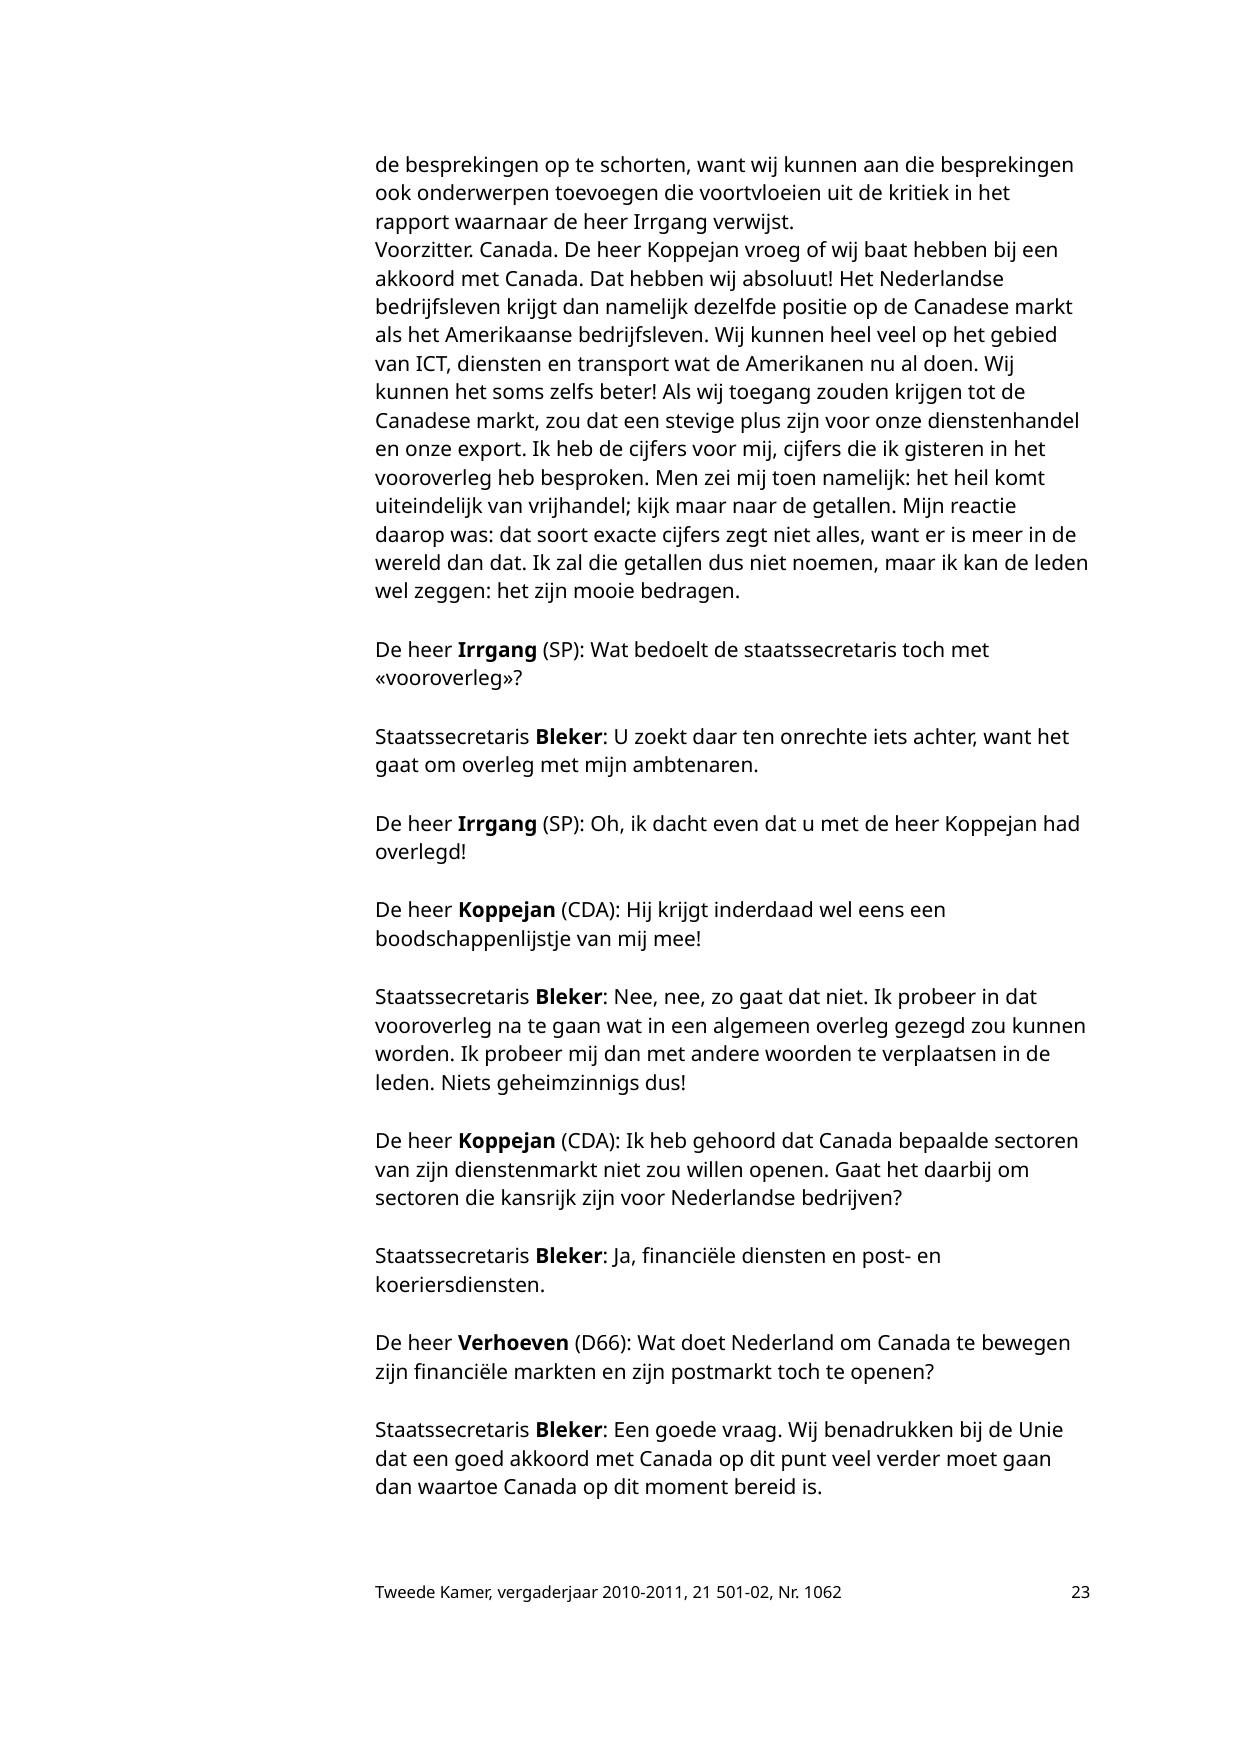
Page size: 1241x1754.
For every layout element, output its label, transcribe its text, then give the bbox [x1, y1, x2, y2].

text Staatssecretaris Bleker: Nee, nee, zo gaat dat niet. Ik probeer in dat vooroverleg na te gaan wat in een algemeen overleg gezegd zou kunnen worden. Ik probeer mij dan met andere woorden te verplaatsen in de leden. Niets geheimzinnigs dus! [375, 982, 1090, 1096]
text De heer Koppejan (CDA): Hij krijgt inderdaad wel eens een boodschappenlijstje van mij mee! [375, 896, 1090, 952]
text De heer Irrgang (SP): Oh, ik dacht even dat u met de heer Koppejan had overlegd! [375, 809, 1090, 866]
text Voorzitter. Canada. De heer Koppejan vroeg of wij baat hebben bij een akkoord met Canada. Dat hebben wij absoluut! Het Nederlandse bedrijfsleven krijgt dan namelijk dezelfde positie op de Canadese markt als het Amerikaanse bedrijfsleven. Wij kunnen heel veel op het gebied van ICT, diensten en transport wat de Amerikanen nu al doen. Wij kunnen het soms zelfs beter! Als wij toegang zouden krijgen tot de Canadese markt, zou dat een stevige plus zijn voor onze dienstenhandel en onze export. Ik heb de cijfers voor mij, cijfers die ik gisteren in het vooroverleg heb besproken. Men zei mij toen namelijk: het heil komt uiteindelijk van vrijhandel; kijk maar naar de getallen. Mijn reactie daarop was: dat soort exacte cijfers zegt niet alles, want er is meer in de wereld dan dat. Ik zal die getallen dus niet noemen, maar ik kan de leden wel zeggen: het zijn mooie bedragen. [375, 235, 1090, 605]
text Staatssecretaris Bleker: U zoekt daar ten onrechte iets achter, want het gaat om overleg met mijn ambtenaren. [375, 722, 1090, 779]
text De heer Koppejan (CDA): Ik heb gehoord dat Canada bepaalde sectoren van zijn dienstenmarkt niet zou willen openen. Gaat het daarbij om sectoren die kansrijk zijn voor Nederlandse bedrijven? [375, 1126, 1090, 1212]
text de besprekingen op te schorten, want wij kunnen aan die besprekingen ook onderwerpen toevoegen die voortvloeien uit de kritiek in het rapport waarnaar de heer Irrgang verwijst. [375, 150, 1090, 235]
text Staatssecretaris Bleker: Ja, financiële diensten en post- en koeriersdiensten. [375, 1242, 1090, 1298]
text Staatssecretaris Bleker: Een goede vraag. Wij benadrukken bij de Unie dat een goed akkoord met Canada op dit punt veel verder moet gaan dan waartoe Canada op dit moment bereid is. [375, 1415, 1090, 1501]
text De heer Irrgang (SP): Wat bedoelt de staatssecretaris toch met «vooroverleg»? [375, 635, 1090, 692]
text De heer Verhoeven (D66): Wat doet Nederland om Canada te bewegen zijn financiële markten en zijn postmarkt toch te openen? [375, 1328, 1090, 1385]
